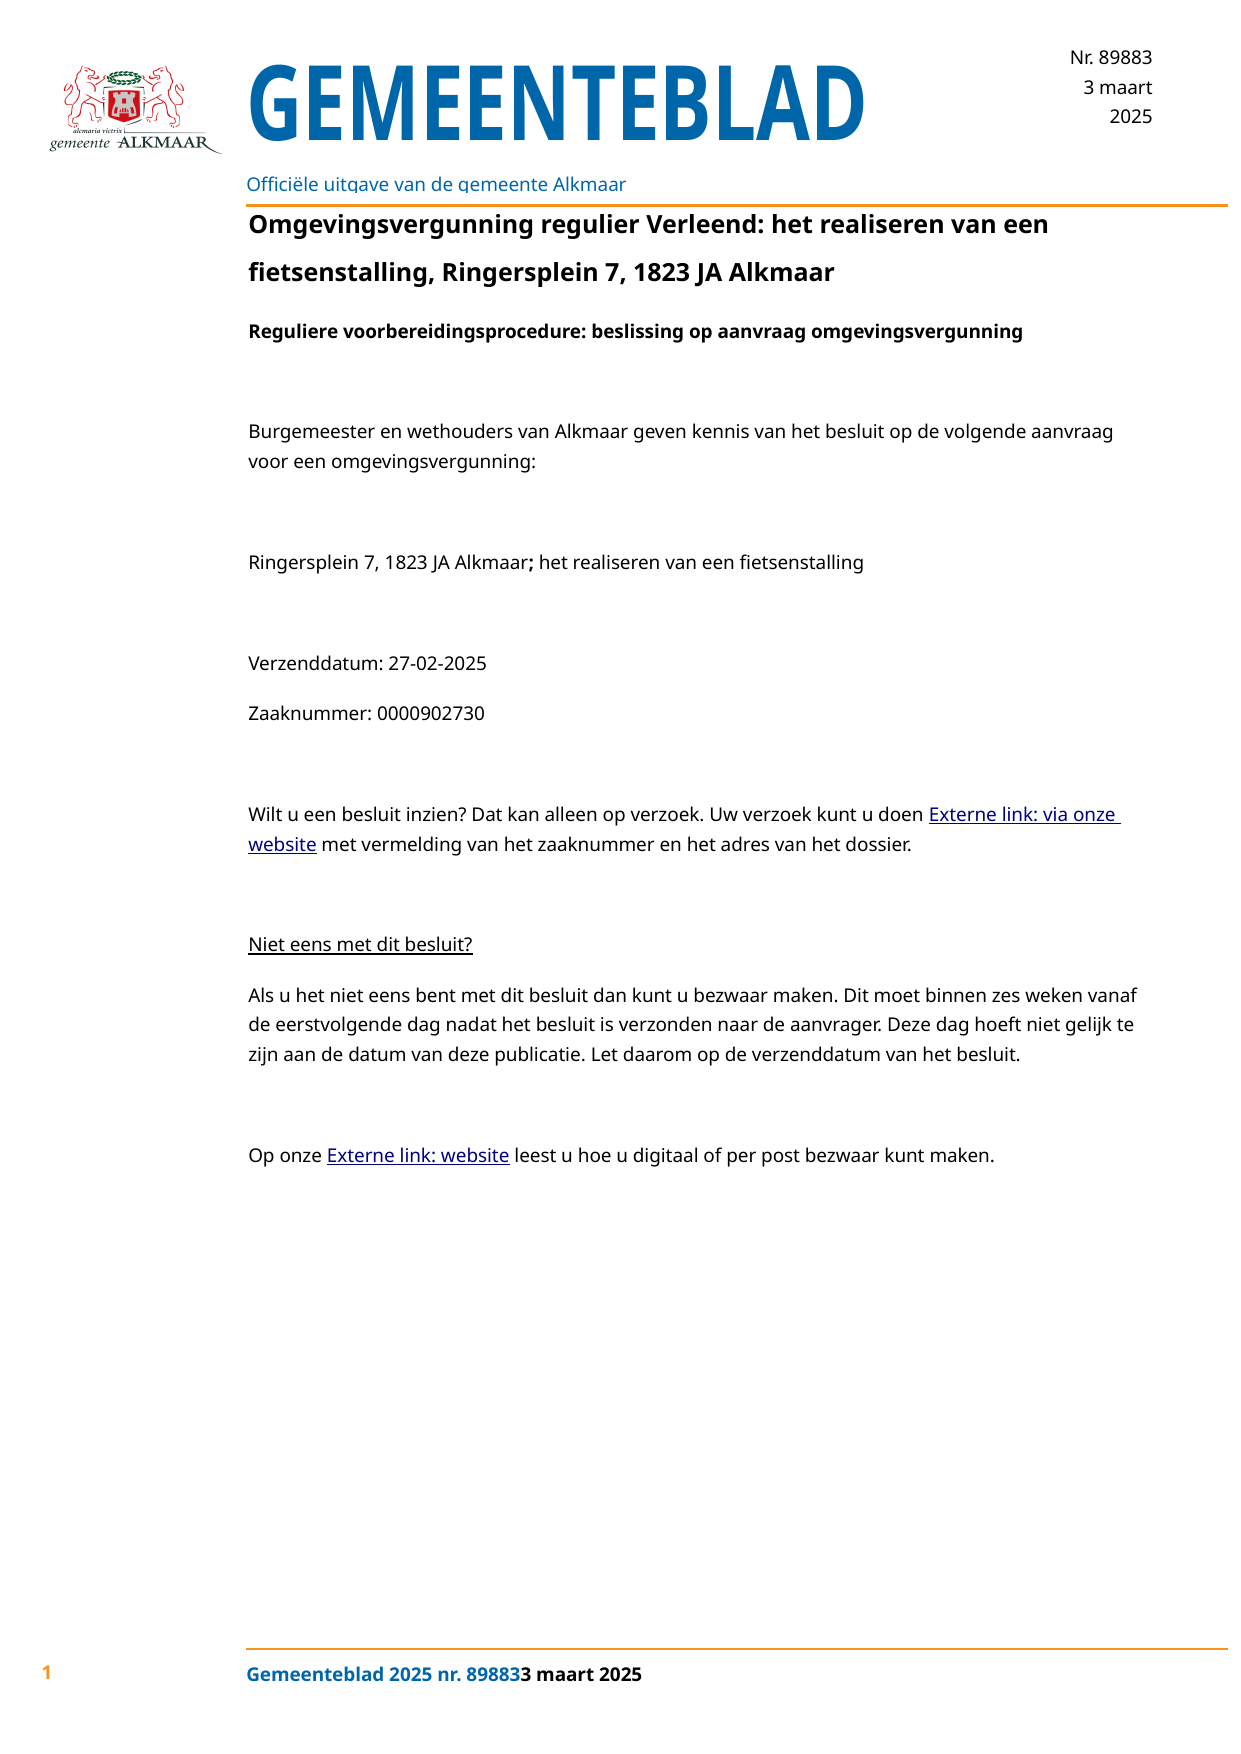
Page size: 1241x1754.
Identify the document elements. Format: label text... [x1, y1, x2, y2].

picture [41, 47, 231, 172]
text Als u het niet eens bent met dit besluit dan kunt u bezwaar maken. Dit moet binnen zes weken vanaf de eerstvolgende dag nadat het besluit is verzonden naar de aanvrager. Deze dag hoeft niet gelijk te zijn aan de datum van deze publicatie. Let daarom op de verzenddatum van het besluit. [248, 982, 1152, 1067]
text Reguliere voorbereidingsprocedure: beslissing op aanvraag omgevingsvergunning [248, 318, 1152, 344]
text Op onze Externe link: website leest u hoe u digitaal of per post bezwaar kunt maken. [248, 1142, 1152, 1168]
text Omgevingsvergunning regulier Verleend: het realiseren van een fietsenstalling, Ringersplein 7, 1823 JA Alkmaar [248, 207, 1152, 288]
text Zaaknummer: 0000902730 [248, 700, 1152, 726]
text Niet eens met dit besluit? [248, 932, 1152, 957]
text Burgemeester en wethouders van Alkmaar geven kennis van het besluit op de volgende aanvraag voor een omgevingsvergunning: [248, 419, 1152, 474]
text Verzenddatum: 27-02-2025 [248, 650, 1152, 676]
text Wilt u een besluit inzien? Dat kan alleen op verzoek. Uw verzoek kunt u doen Externe link: via onze website met vermelding van het zaaknummer en het adres van het dossier. [248, 801, 1152, 857]
text Ringersplein 7, 1823 JA Alkmaar; het realiseren van een fietsenstalling [248, 549, 1152, 575]
